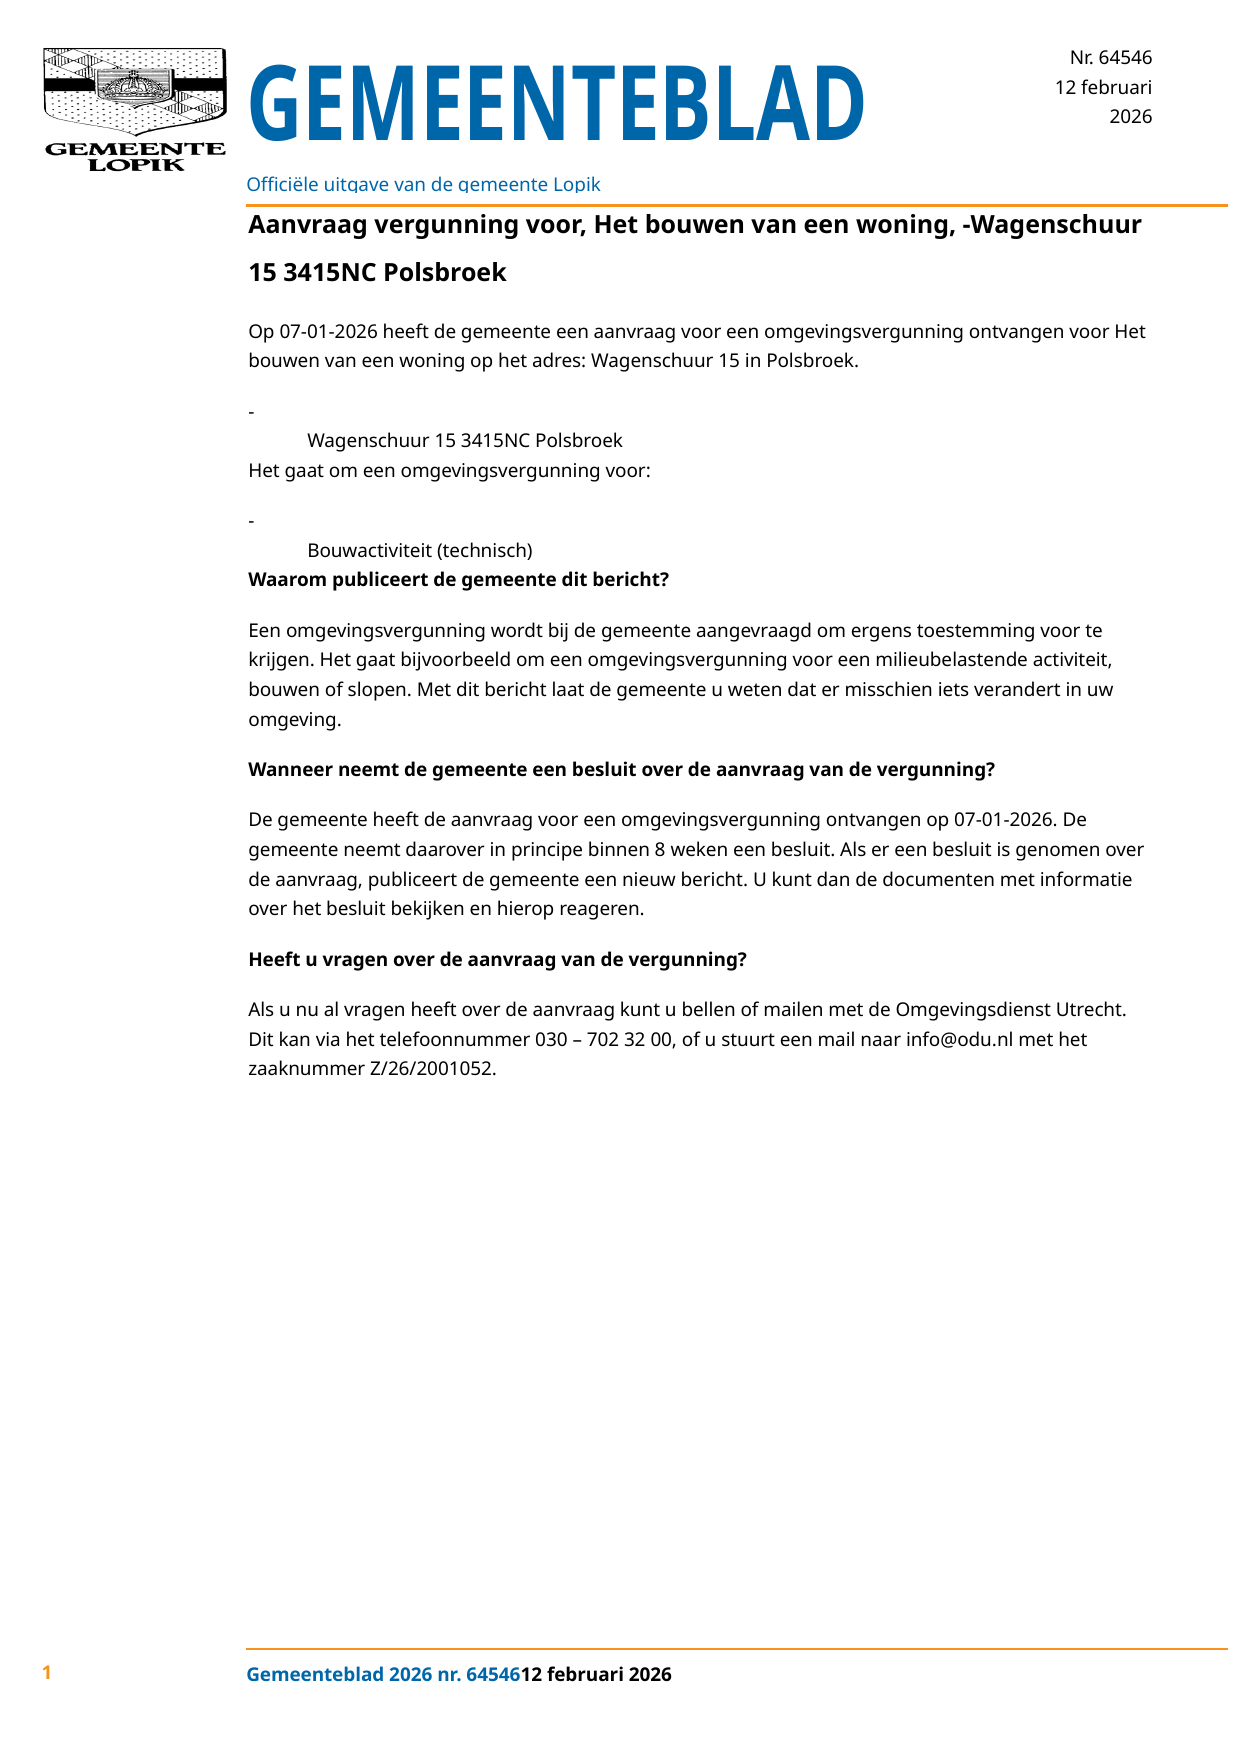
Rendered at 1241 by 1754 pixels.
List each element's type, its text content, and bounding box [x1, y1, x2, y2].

list Bouwactiviteit (technisch) [248, 537, 1152, 563]
text Aanvraag vergunning voor, Het bouwen van een woning, -Wagenschuur 15 3415NC Polsbroek [248, 207, 1152, 288]
text Heeft u vragen over de aanvraag van de vergunning? [248, 946, 1152, 972]
list Wagenschuur 15 3415NC Polsbroek [248, 427, 1152, 453]
picture [41, 47, 231, 172]
text Waarom publiceert de gemeente dit bericht? [248, 567, 1152, 592]
text Als u nu al vragen heeft over de aanvraag kunt u bellen of mailen met de Omgevingsdienst Utrecht. Dit kan via het telefoonnummer 030 – 702 32 00, of u stuurt een mail naar info@odu.nl met het zaaknummer Z/26/2001052. [248, 996, 1152, 1081]
text De gemeente heeft de aanvraag voor een omgevingsvergunning ontvangen op 07-01-2026. De gemeente neemt daarover in principe binnen 8 weken een besluit. Als er een besluit is genomen over de aanvraag, publiceert de gemeente een nieuw bericht. U kunt dan de documenten met informatie over het besluit bekijken en hierop reageren. [248, 807, 1152, 921]
text Wanneer neemt de gemeente een besluit over de aanvraag van de vergunning? [248, 756, 1152, 782]
text Een omgevingsvergunning wordt bij de gemeente aangevraagd om ergens toestemming voor te krijgen. Het gaat bijvoorbeeld om een omgevingsvergunning voor een milieubelastende activiteit, bouwen of slopen. Met dit bericht laat de gemeente u weten dat er misschien iets verandert in uw omgeving. [248, 617, 1152, 732]
text Op 07-01-2026 heeft de gemeente een aanvraag voor een omgevingsvergunning ontvangen voor Het bouwen van een woning op het adres: Wagenschuur 15 in Polsbroek. [248, 318, 1152, 373]
text Het gaat om een omgevingsvergunning voor: [248, 457, 1152, 483]
